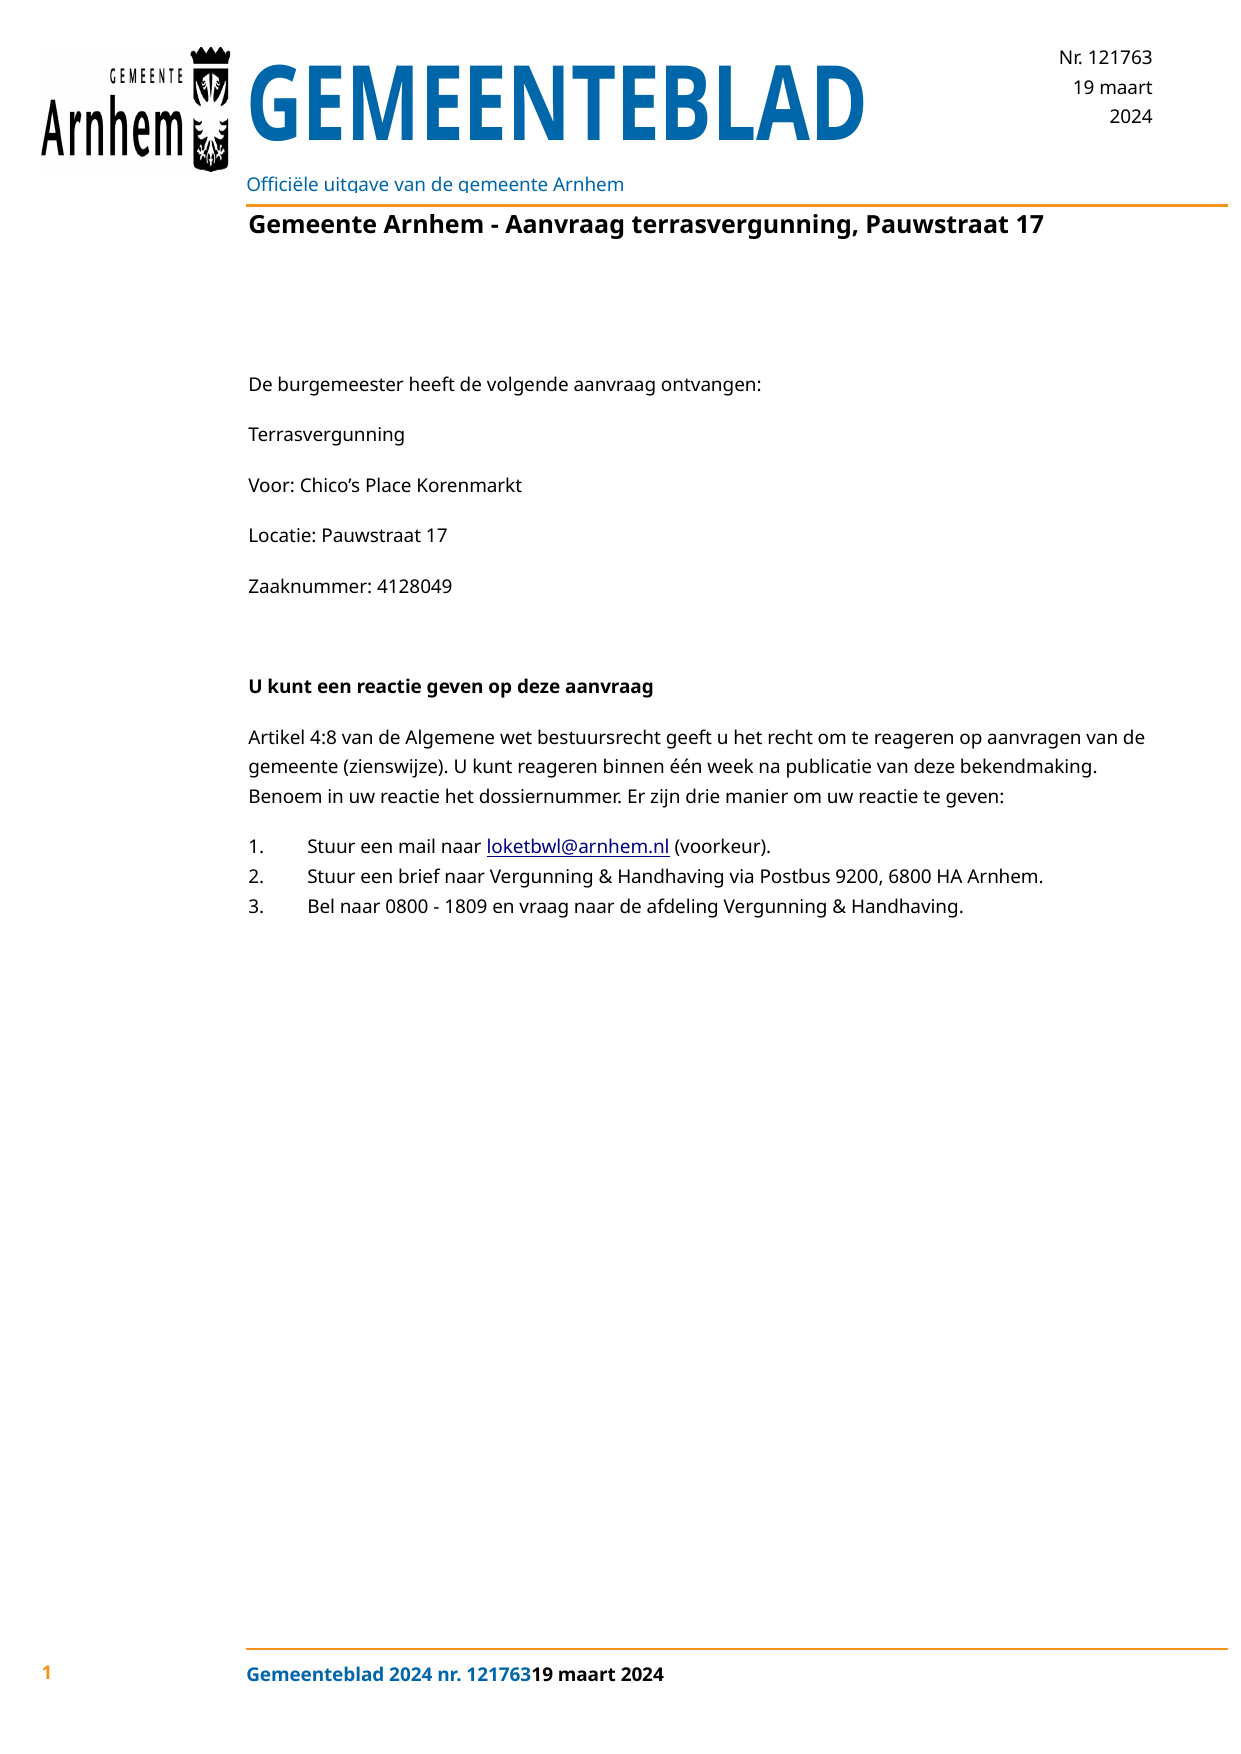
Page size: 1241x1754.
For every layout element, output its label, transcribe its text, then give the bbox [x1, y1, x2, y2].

text Voor: Chico’s Place Korenmarkt [248, 472, 1152, 498]
text Zaaknummer: 4128049 [248, 573, 1152, 598]
text Artikel 4:8 van de Algemene wet bestuursrecht geeft u het recht om te reageren op aanvragen van de gemeente (zienswijze). U kunt reageren binnen één week na publicatie van deze bekendmaking. Benoem in uw reactie het dossiernummer. Er zijn drie manier om uw reactie te geven: [248, 724, 1152, 809]
text Gemeente Arnhem - Aanvraag terrasvergunning, Pauwstraat 17 [248, 207, 1152, 241]
list Bel naar 0800 - 1809 en vraag naar de afdeling Vergunning & Handhaving. [248, 893, 1152, 918]
text Locatie: Pauwstraat 17 [248, 522, 1152, 548]
picture [41, 47, 231, 172]
list Stuur een mail naar loketbwl@arnhem.nl (voorkeur). [248, 834, 1152, 859]
text De burgemeester heeft de volgende aanvraag ontvangen: [248, 371, 1152, 397]
text Terrasvergunning [248, 422, 1152, 447]
text U kunt een reactie geven op deze aanvraag [248, 674, 1152, 699]
list Stuur een brief naar Vergunning & Handhaving via Postbus 9200, 6800 HA Arnhem. [248, 863, 1152, 889]
